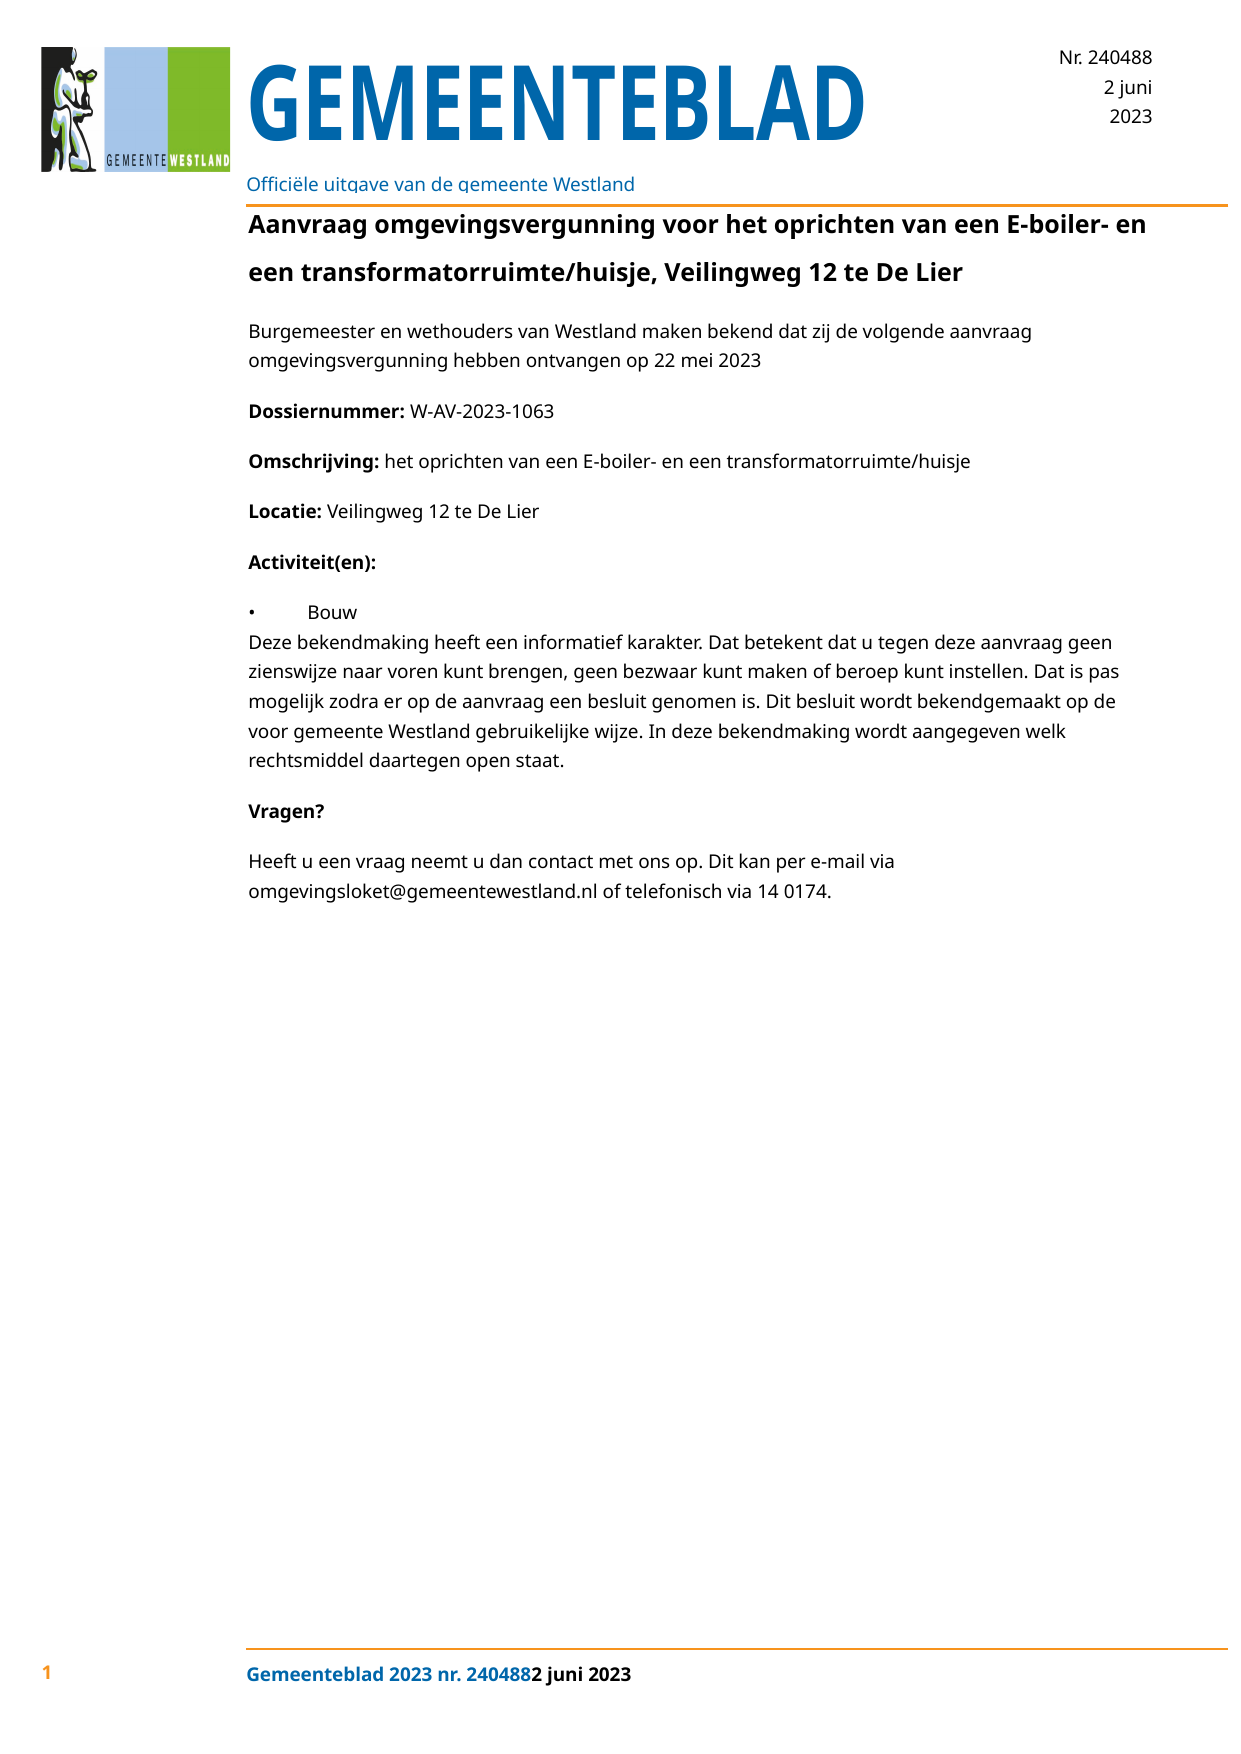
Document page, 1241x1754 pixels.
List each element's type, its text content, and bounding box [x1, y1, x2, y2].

text Burgemeester en wethouders van Westland maken bekend dat zij de volgende aanvraag omgevingsvergunning hebben ontvangen op 22 mei 2023 [248, 318, 1152, 373]
text Aanvraag omgevingsvergunning voor het oprichten van een E-boiler- en een transformatorruimte/huisje, Veilingweg 12 te De Lier [248, 207, 1152, 288]
text Omschrijving: het oprichten van een E-boiler- en een transformatorruimte/huisje [248, 448, 1152, 474]
text Dossiernummer: W-AV-2023-1063 [248, 398, 1152, 424]
text Activiteit(en): [248, 549, 1152, 575]
text Vragen? [248, 798, 1152, 824]
text Heeft u een vraag neemt u dan contact met ons op. Dit kan per e-mail via omgevingsloket@gemeentewestland.nl of telefonisch via 14 0174. [248, 848, 1152, 904]
list Bouw [248, 599, 1152, 625]
text Locatie: Veilingweg 12 te De Lier [248, 499, 1152, 524]
text Deze bekendmaking heeft een informatief karakter. Dat betekent dat u tegen deze aanvraag geen zienswijze naar voren kunt brengen, geen bezwaar kunt maken of beroep kunt instellen. Dat is pas mogelijk zodra er op de aanvraag een besluit genomen is. Dit besluit wordt bekendgemaakt op de voor gemeente Westland gebruikelijke wijze. In deze bekendmaking wordt aangegeven welk rechtsmiddel daartegen open staat. [248, 629, 1152, 773]
picture [41, 47, 231, 172]
